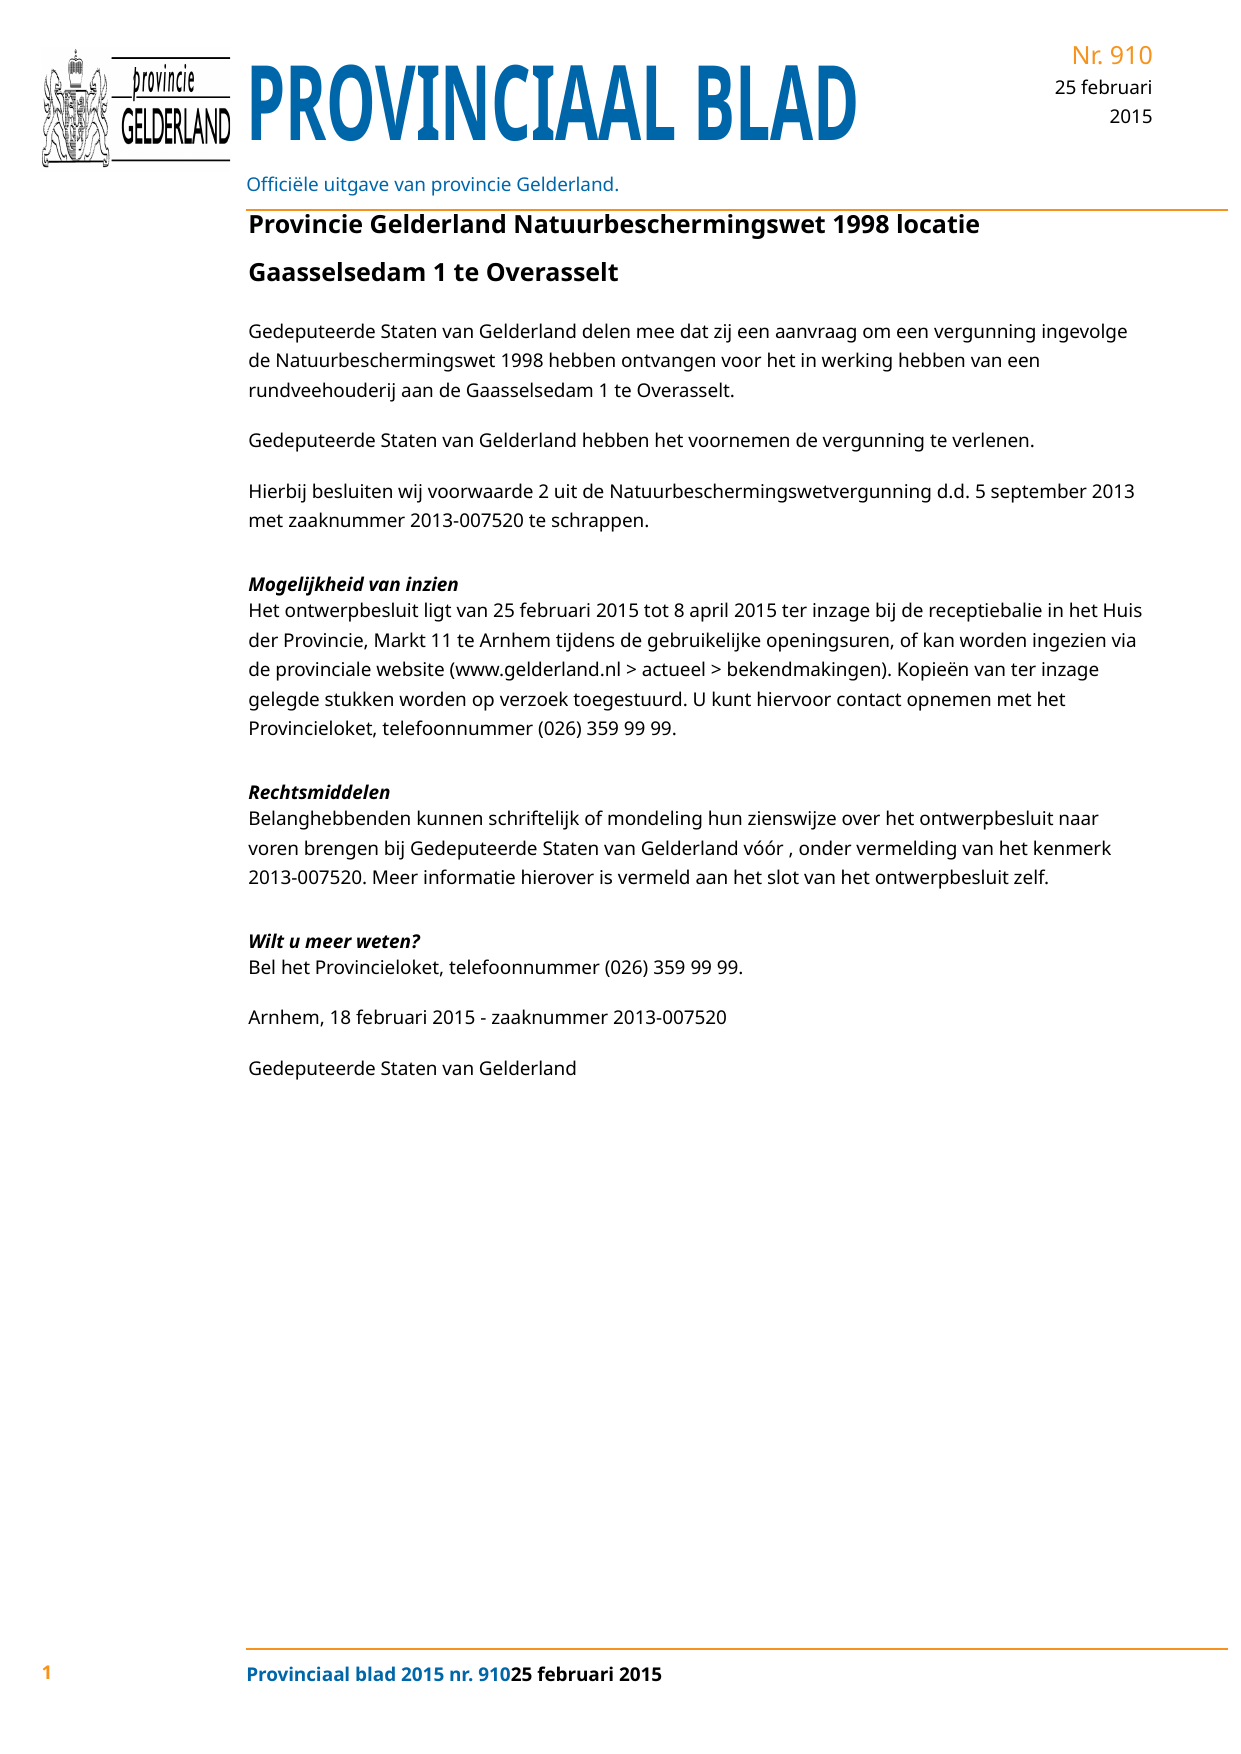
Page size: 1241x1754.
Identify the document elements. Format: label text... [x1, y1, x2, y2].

picture [41, 47, 231, 172]
text Arnhem, 18 februari 2015 - zaaknummer 2013-007520 [248, 1004, 1152, 1030]
text Wilt u meer weten? [248, 928, 1152, 954]
text Rechtsmiddelen [248, 779, 1152, 805]
text Gedeputeerde Staten van Gelderland delen mee dat zij een aanvraag om een vergunning ingevolge de Natuurbeschermingswet 1998 hebben ontvangen voor het in werking hebben van een rundveehouderij aan de Gaasselsedam 1 te Overasselt. [248, 318, 1152, 403]
text Belanghebbenden kunnen schriftelijk of mondeling hun zienswijze over het ontwerpbesluit naar voren brengen bij Gedeputeerde Staten van Gelderland vóór , onder vermelding van het kenmerk 2013-007520. Meer informatie hierover is vermeld aan het slot van het ontwerpbesluit zelf. [248, 805, 1152, 890]
text Provincie Gelderland Natuurbeschermingswet 1998 locatie Gaasselsedam 1 te Overasselt [248, 211, 1152, 288]
text Het ontwerpbesluit ligt van 25 februari 2015 tot 8 april 2015 ter inzage bij de receptiebalie in het Huis der Provincie, Markt 11 te Arnhem tijdens de gebruikelijke openingsuren, of kan worden ingezien via de provinciale website (www.gelderland.nl > actueel > bekendmakingen). Kopieën van ter inzage gelegde stukken worden op verzoek toegestuurd. U kunt hiervoor contact opnemen met het Provincieloket, telefoonnummer (026) 359 99 99. [248, 597, 1152, 741]
text Mogelijkheid van inzien [248, 571, 1152, 597]
text Gedeputeerde Staten van Gelderland [248, 1055, 1152, 1081]
text Bel het Provincieloket, telefoonnummer (026) 359 99 99. [248, 954, 1152, 980]
text Hierbij besluiten wij voorwaarde 2 uit de Natuurbeschermingswetvergunning d.d. 5 september 2013 met zaaknummer 2013-007520 te schrappen. [248, 478, 1152, 533]
text Gedeputeerde Staten van Gelderland hebben het voornemen de vergunning te verlenen. [248, 427, 1152, 453]
